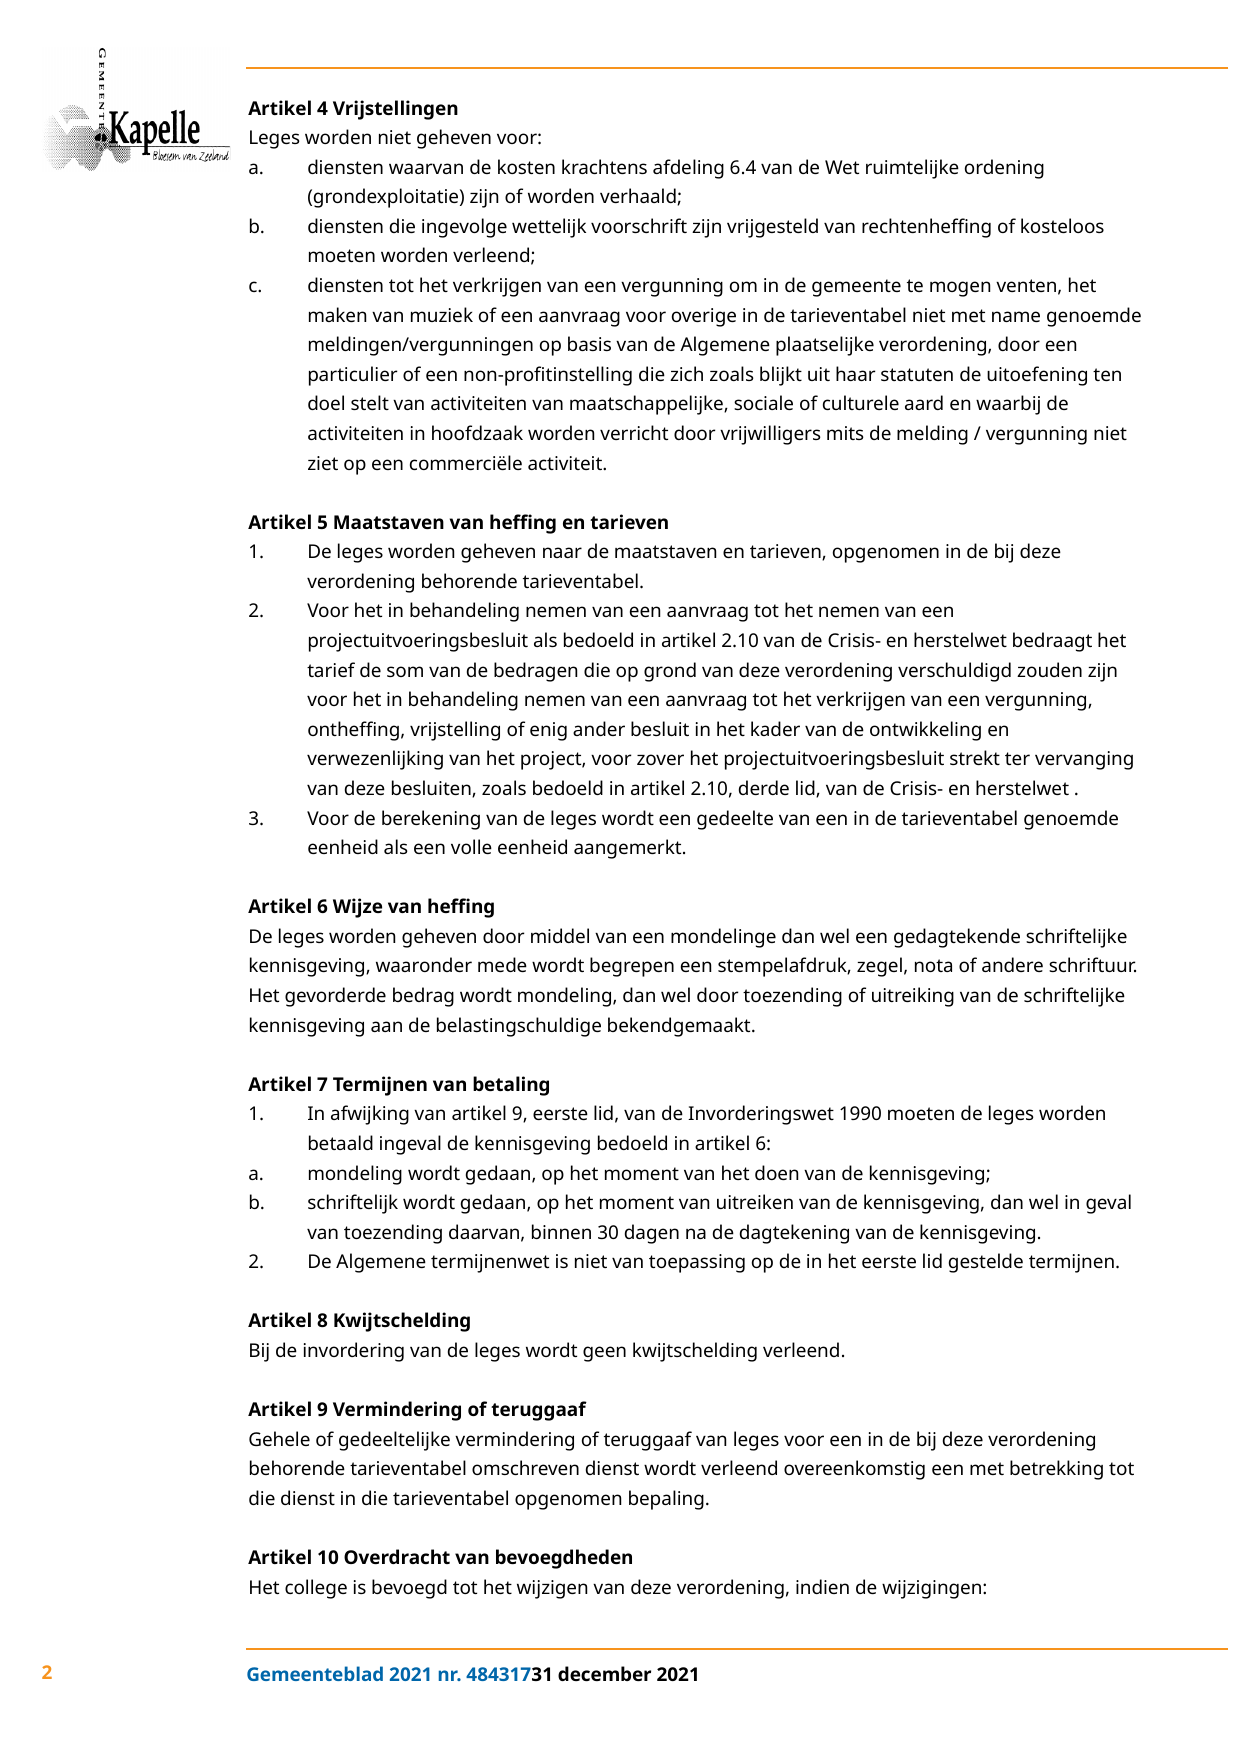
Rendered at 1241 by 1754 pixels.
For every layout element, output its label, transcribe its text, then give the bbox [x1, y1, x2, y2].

list schriftelijk wordt gedaan, op het moment van uitreiken van de kennisgeving, dan wel in geval van toezending daarvan, binnen 30 dagen na de dagtekening van de kennisgeving. [248, 1189, 1152, 1245]
text Bij de invordering van de leges wordt geen kwijtschelding verleend. [248, 1337, 1152, 1363]
text Artikel 8 Kwijtschelding [248, 1308, 1152, 1333]
text De leges worden geheven door middel van een mondelinge dan wel een gedagtekende schriftelijke kennisgeving, waaronder mede wordt begrepen een stempelafdruk, zegel, nota of andere schriftuur. Het gevorderde bedrag wordt mondeling, dan wel door toezending of uitreiking van de schriftelijke kennisgeving aan de belastingschuldige bekendgemaakt. [248, 923, 1152, 1038]
list De leges worden geheven naar de maatstaven en tarieven, opgenomen in de bij deze verordening behorende tarieventabel. [248, 538, 1152, 594]
text Artikel 9 Vermindering of teruggaaf [248, 1396, 1152, 1422]
text Artikel 4 Vrijstellingen [248, 95, 1152, 121]
list diensten waarvan de kosten krachtens afdeling 6.4 van de Wet ruimtelijke ordening (grondexploitatie) zijn of worden verhaald; [248, 154, 1152, 209]
text Artikel 6 Wijze van heffing [248, 893, 1152, 919]
text Artikel 10 Overdracht van bevoegdheden [248, 1544, 1152, 1570]
picture [41, 47, 231, 172]
list mondeling wordt gedaan, op het moment van het doen van de kennisgeving; [248, 1160, 1152, 1186]
list De Algemene termijnenwet is niet van toepassing op de in het eerste lid gestelde termijnen. [248, 1248, 1152, 1274]
list Voor het in behandeling nemen van een aanvraag tot het nemen van een projectuitvoeringsbesluit als bedoeld in artikel 2.10 van de Crisis- en herstelwet bedraagt het tarief de som van de bedragen die op grond van deze verordening verschuldigd zouden zijn voor het in behandeling nemen van een aanvraag tot het verkrijgen van een vergunning, ontheffing, vrijstelling of enig ander besluit in het kader van de ontwikkeling en verwezenlijking van het project, voor zover het projectuitvoeringsbesluit strekt ter vervanging van deze besluiten, zoals bedoeld in artikel 2.10, derde lid, van de Crisis- en herstelwet . [248, 598, 1152, 801]
text Het college is bevoegd tot het wijzigen van deze verordening, indien de wijzigingen: [248, 1574, 1152, 1600]
text Gehele of gedeeltelijke vermindering of teruggaaf van leges voor een in de bij deze verordening behorende tarieventabel omschreven dienst wordt verleend overeenkomstig een met betrekking tot die dienst in die tarieventabel opgenomen bepaling. [248, 1426, 1152, 1511]
text Artikel 7 Termijnen van betaling [248, 1071, 1152, 1097]
text Artikel 5 Maatstaven van heffing en tarieven [248, 509, 1152, 535]
text Leges worden niet geheven voor: [248, 124, 1152, 150]
list diensten die ingevolge wettelijk voorschrift zijn vrijgesteld van rechtenheffing of kosteloos moeten worden verleend; [248, 213, 1152, 268]
list In afwijking van artikel 9, eerste lid, van de Invorderingswet 1990 moeten de leges worden betaald ingeval de kennisgeving bedoeld in artikel 6: [248, 1101, 1152, 1156]
list Voor de berekening van de leges wordt een gedeelte van een in de tarieventabel genoemde eenheid als een volle eenheid aangemerkt. [248, 805, 1152, 860]
list diensten tot het verkrijgen van een vergunning om in de gemeente te mogen venten, het maken van muziek of een aanvraag voor overige in de tarieventabel niet met name genoemde meldingen/vergunningen op basis van de Algemene plaatselijke verordening, door een particulier of een non-profitinstelling die zich zoals blijkt uit haar statuten de uitoefening ten doel stelt van activiteiten van maatschappelijke, sociale of culturele aard en waarbij de activiteiten in hoofdzaak worden verricht door vrijwilligers mits de melding / vergunning niet ziet op een commerciële activiteit. [248, 272, 1152, 476]
